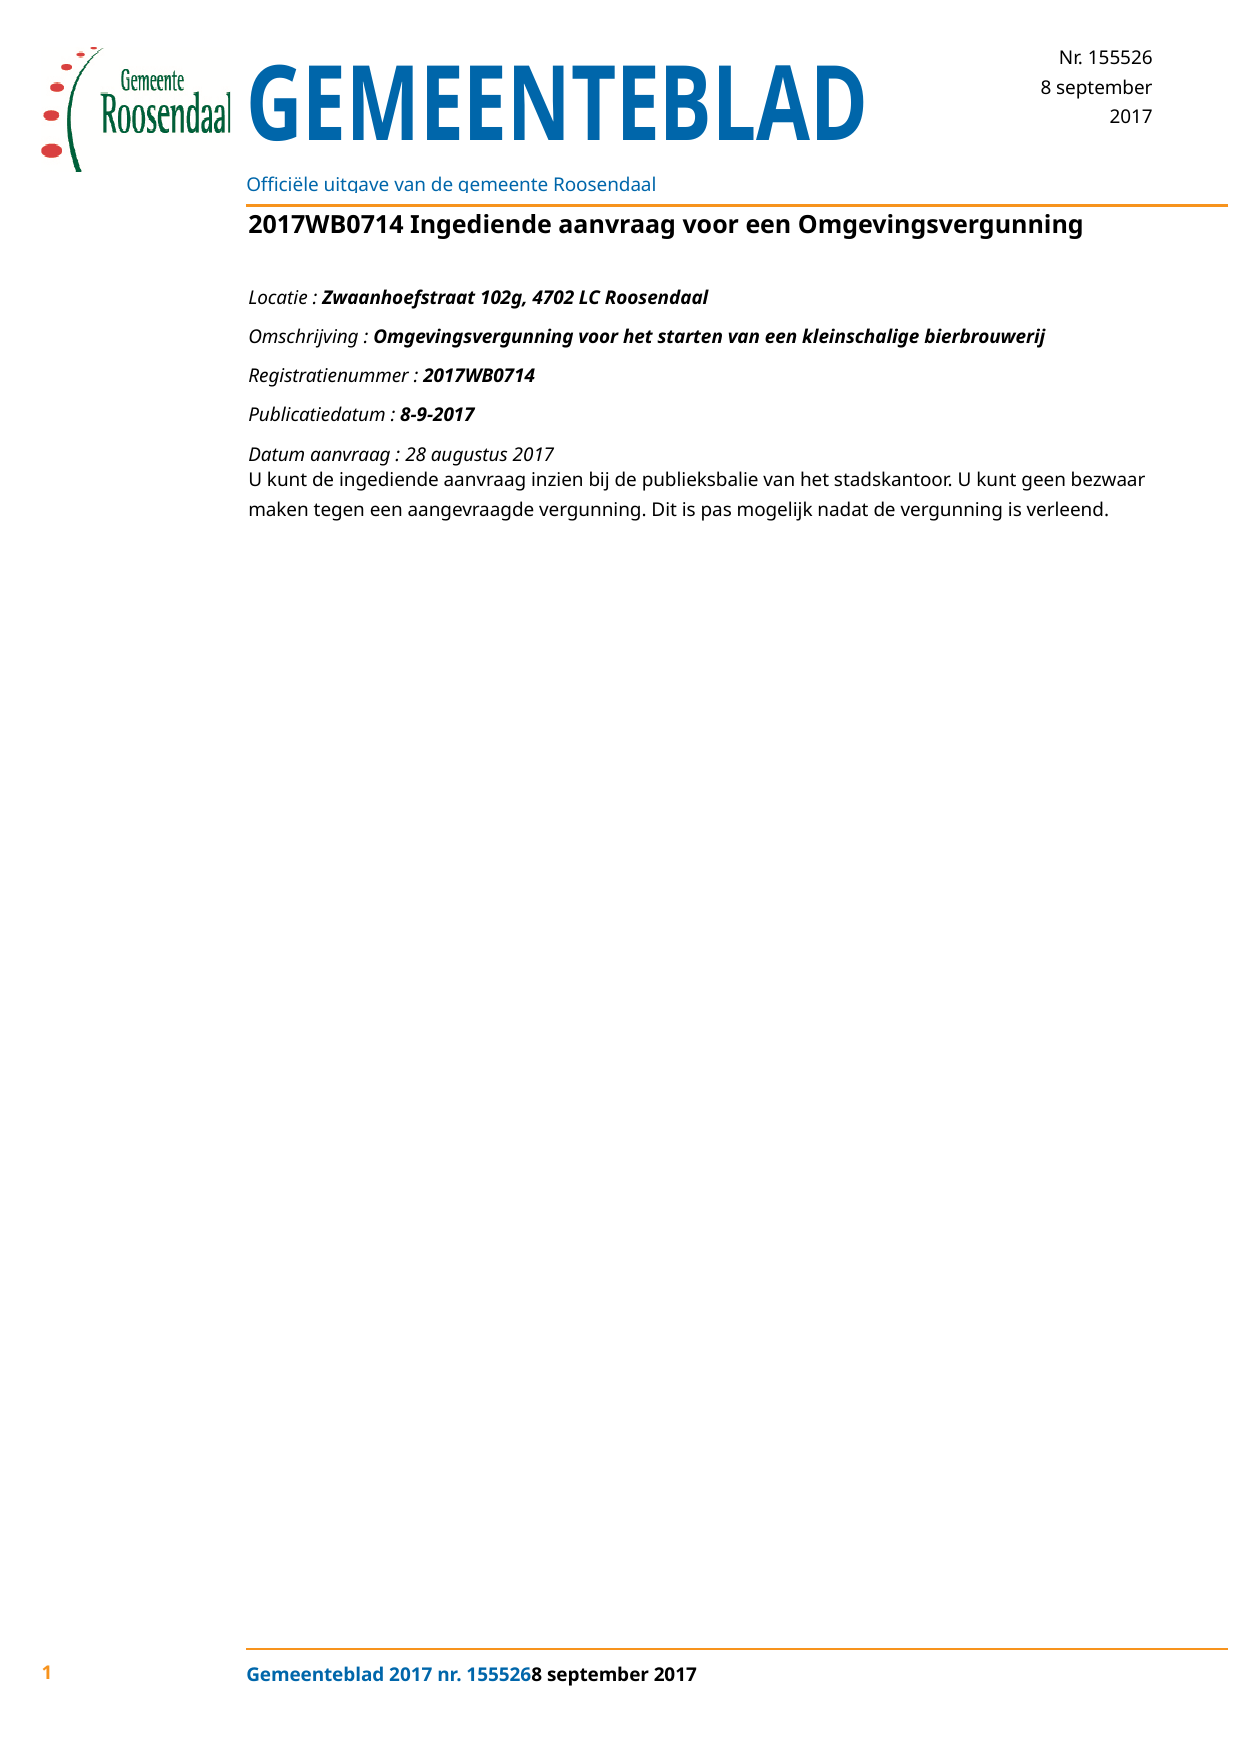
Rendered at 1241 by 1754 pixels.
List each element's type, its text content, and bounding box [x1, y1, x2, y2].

text 2017WB0714 Ingediende aanvraag voor een Omgevingsvergunning [248, 207, 1152, 241]
text Registratienummer : 2017WB0714 [248, 362, 1152, 388]
text U kunt de ingediende aanvraag inzien bij de publieksbalie van het stadskantoor. U kunt geen bezwaar maken tegen een aangevraagde vergunning. Dit is pas mogelijk nadat de vergunning is verleend. [248, 467, 1152, 522]
text Publicatiedatum : 8-9-2017 [248, 402, 1152, 427]
text Datum aanvraag : 28 augustus 2017 [248, 441, 1152, 467]
text Locatie : Zwaanhoefstraat 102g, 4702 LC Roosendaal [248, 284, 1152, 309]
picture [41, 47, 231, 172]
text Omschrijving : Omgevingsvergunning voor het starten van een kleinschalige bierbrouwerij [248, 323, 1152, 349]
